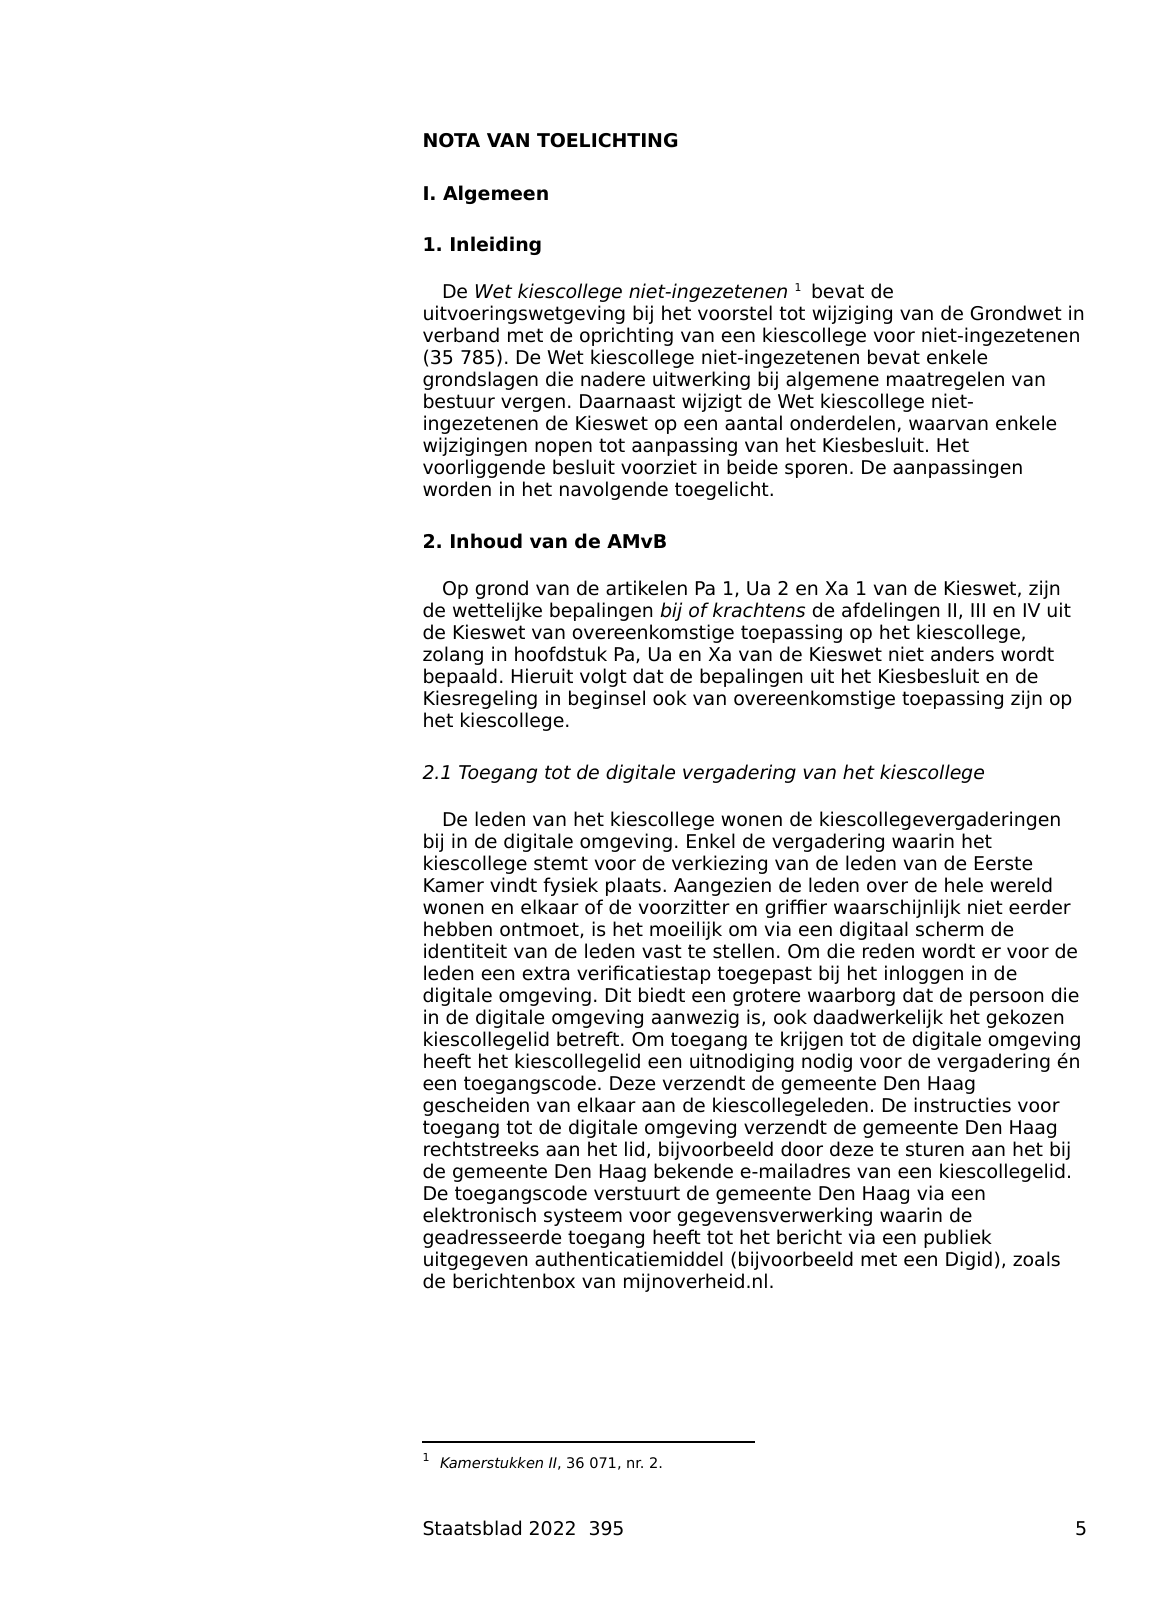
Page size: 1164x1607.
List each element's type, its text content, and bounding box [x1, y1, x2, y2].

text Op grond van de artikelen Pa 1, Ua 2 en Xa 1 van de Kieswet, zijn de wettelijke bepalingen bij of krachtens de afdelingen II, III en IV uit de Kieswet van overeenkomstige toepassing op het kiescollege, zolang in hoofdstuk Pa, Ua en Xa van de Kieswet niet anders wordt bepaald. Hieruit volgt dat de bepalingen uit het Kiesbesluit en de Kiesregeling in beginsel ook van overeenkomstige toepassing zijn op het kiescollege. [422, 578, 1087, 732]
subtitle 2.1 Toegang tot de digitale vergadering van het kiescollege [422, 762, 1087, 784]
subtitle NOTA VAN TOELICHTING [422, 130, 1087, 152]
subtitle I. Algemeen [422, 182, 1087, 204]
subtitle 1. Inleiding [422, 234, 1087, 256]
subtitle 2. Inhoud van de AMvB [422, 531, 1087, 553]
text De Wet kiescollege niet-ingezetenen bevat de uitvoeringswetgeving bij het voorstel tot wijziging van de Grondwet in verband met de oprichting van een kiescollege voor niet-ingezetenen (35 785). De Wet kiescollege niet-ingezetenen bevat enkele grondslagen die nadere uitwerking bij algemene maatregelen van bestuur vergen. Daarnaast wijzigt de Wet kiescollege niet-ingezetenen de Kieswet op een aantal onderdelen, waarvan enkele wijzigingen nopen tot aanpassing van het Kiesbesluit. Het voorliggende besluit voorziet in beide sporen. De aanpassingen worden in het navolgende toegelicht. [422, 281, 1087, 501]
text Kamerstukken II, 36 071, nr. 2. [422, 1451, 1087, 1473]
text De leden van het kiescollege wonen de kiescollegevergaderingen bij in de digitale omgeving. Enkel de vergadering waarin het kiescollege stemt voor de verkiezing van de leden van de Eerste Kamer vindt fysiek plaats. Aangezien de leden over de hele wereld wonen en elkaar of de voorzitter en griffier waarschijnlijk niet eerder hebben ontmoet, is het moeilijk om via een digitaal scherm de identiteit van de leden vast te stellen. Om die reden wordt er voor de leden een extra verificatiestap toegepast bij het inloggen in de digitale omgeving. Dit biedt een grotere waarborg dat de persoon die in de digitale omgeving aanwezig is, ook daadwerkelijk het gekozen kiescollegelid betreft. Om toegang te krijgen tot de digitale omgeving heeft het kiescollegelid een uitnodiging nodig voor de vergadering én een toegangscode. Deze verzendt de gemeente Den Haag gescheiden van elkaar aan de kiescollegeleden. De instructies voor toegang tot de digitale omgeving verzendt de gemeente Den Haag rechtstreeks aan het lid, bijvoorbeeld door deze te sturen aan het bij de gemeente Den Haag bekende e-mailadres van een kiescollegelid. De toegangscode verstuurt de gemeente Den Haag via een elektronisch systeem voor gegevensverwerking waarin de geadresseerde toegang heeft tot het bericht via een publiek uitgegeven authenticatiemiddel (bijvoorbeeld met een Digid), zoals de berichtenbox van mijnoverheid.nl. [422, 809, 1087, 1292]
